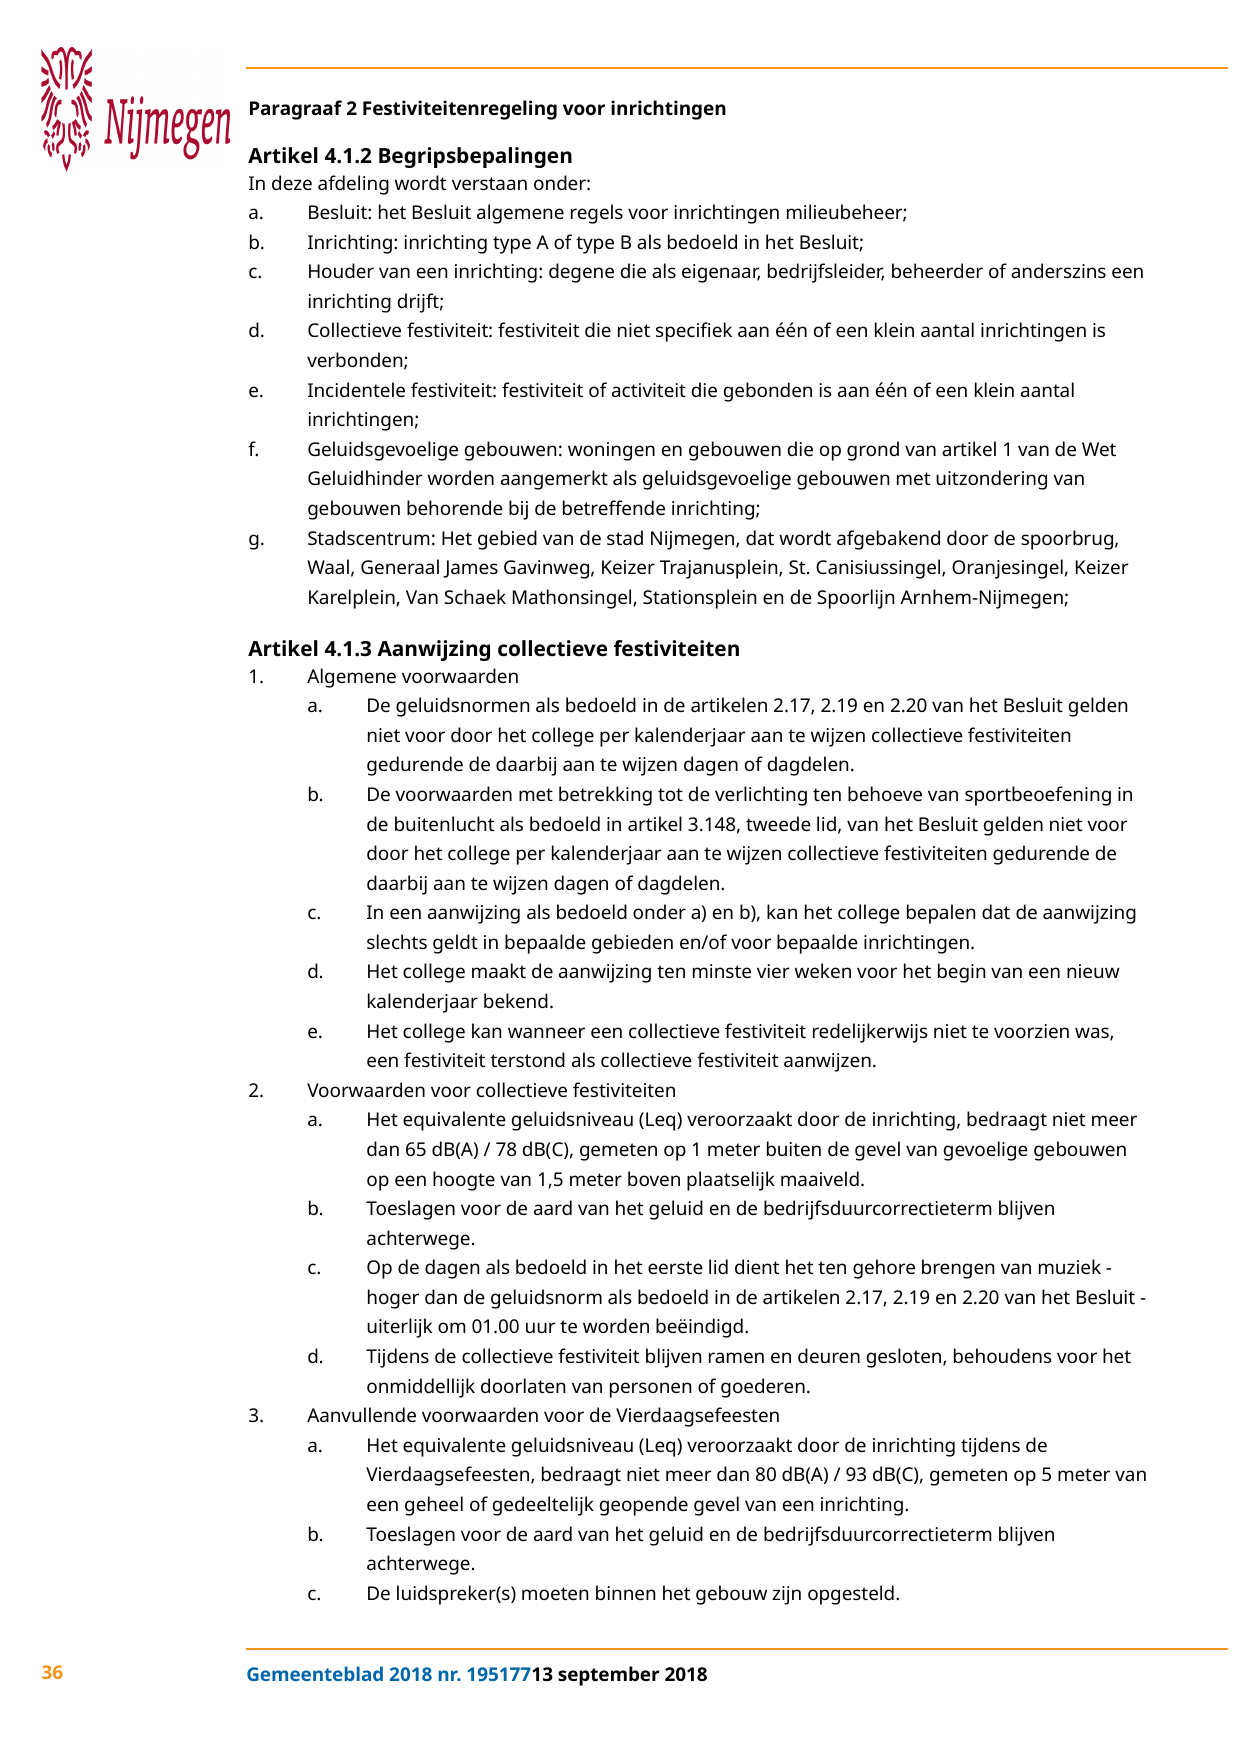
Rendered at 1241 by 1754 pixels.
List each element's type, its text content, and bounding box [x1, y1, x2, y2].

list Aanvullende voorwaarden voor de Vierdaagsefeesten [248, 1402, 1152, 1428]
text In deze afdeling wordt verstaan onder: [248, 170, 1152, 196]
list Het equivalente geluidsniveau (Leq) veroorzaakt door de inrichting tijdens de Vierdaagsefeesten, bedraagt niet meer dan 80 dB(A) / 93 dB(C), gemeten op 5 meter van een geheel of gedeeltelijk geopende gevel van een inrichting. [307, 1432, 1152, 1517]
list Het equivalente geluidsniveau (Leq) veroorzaakt door de inrichting, bedraagt niet meer dan 65 dB(A) / 78 dB(C), gemeten op 1 meter buiten de gevel van gevoelige gebouwen op een hoogte van 1,5 meter boven plaatselijk maaiveld. [307, 1107, 1152, 1191]
list Besluit: het Besluit algemene regels voor inrichtingen milieubeheer; [248, 199, 1152, 225]
list Het college kan wanneer een collectieve festiviteit redelijkerwijs niet te voorzien was, een festiviteit terstond als collectieve festiviteit aanwijzen. [307, 1018, 1152, 1073]
list Tijdens de collectieve festiviteit blijven ramen en deuren gesloten, behoudens voor het onmiddellijk doorlaten van personen of goederen. [307, 1343, 1152, 1398]
list Het college maakt de aanwijzing ten minste vier weken voor het begin van een nieuw kalenderjaar bekend. [307, 959, 1152, 1014]
picture [41, 47, 231, 172]
list Stadscentrum: Het gebied van de stad Nijmegen, dat wordt afgebakend door de spoorbrug, Waal, Generaal James Gavinweg, Keizer Trajanusplein, St. Canisiussingel, Oranjesingel, Keizer Karelplein, Van Schaek Mathonsingel, Stationsplein en de Spoorlijn Arnhem-Nijmegen; [248, 525, 1152, 610]
list Toeslagen voor de aard van het geluid en de bedrijfsduurcorrectieterm blijven achterwege. [307, 1521, 1152, 1576]
list Inrichting: inrichting type A of type B als bedoeld in het Besluit; [248, 229, 1152, 255]
text Paragraaf 2 Festiviteitenregeling voor inrichtingen [248, 95, 1152, 121]
list Toeslagen voor de aard van het geluid en de bedrijfsduurcorrectieterm blijven achterwege. [307, 1195, 1152, 1251]
list De luidspreker(s) moeten binnen het gebouw zijn opgesteld. [307, 1580, 1152, 1606]
list Algemene voorwaarden [248, 663, 1152, 688]
text Artikel 4.1.3 Aanwijzing collectieve festiviteiten [248, 634, 1152, 663]
list De geluidsnormen als bedoeld in de artikelen 2.17, 2.19 en 2.20 van het Besluit gelden niet voor door het college per kalenderjaar aan te wijzen collectieve festiviteiten gedurende de daarbij aan te wijzen dagen of dagdelen. [307, 692, 1152, 777]
list Voorwaarden voor collectieve festiviteiten [248, 1077, 1152, 1103]
list Incidentele festiviteit: festiviteit of activiteit die gebonden is aan één of een klein aantal inrichtingen; [248, 377, 1152, 432]
list Geluidsgevoelige gebouwen: woningen en gebouwen die op grond van artikel 1 van de Wet Geluidhinder worden aangemerkt als geluidsgevoelige gebouwen met uitzondering van gebouwen behorende bij de betreffende inrichting; [248, 436, 1152, 521]
list Op de dagen als bedoeld in het eerste lid dient het ten gehore brengen van muziek - hoger dan de geluidsnorm als bedoeld in de artikelen 2.17, 2.19 en 2.20 van het Besluit - uiterlijk om 01.00 uur te worden beëindigd. [307, 1254, 1152, 1339]
list Collectieve festiviteit: festiviteit die niet specifiek aan één of een klein aantal inrichtingen is verbonden; [248, 318, 1152, 373]
list De voorwaarden met betrekking tot de verlichting ten behoeve van sportbeoefening in de buitenlucht als bedoeld in artikel 3.148, tweede lid, van het Besluit gelden niet voor door het college per kalenderjaar aan te wijzen collectieve festiviteiten gedurende de daarbij aan te wijzen dagen of dagdelen. [307, 781, 1152, 896]
list Houder van een inrichting: degene die als eigenaar, bedrijfsleider, beheerder of anderszins een inrichting drijft; [248, 258, 1152, 314]
text Artikel 4.1.2 Begripsbepalingen [248, 141, 1152, 170]
list In een aanwijzing als bedoeld onder a) en b), kan het college bepalen dat de aanwijzing slechts geldt in bepaalde gebieden en/of voor bepaalde inrichtingen. [307, 899, 1152, 955]
